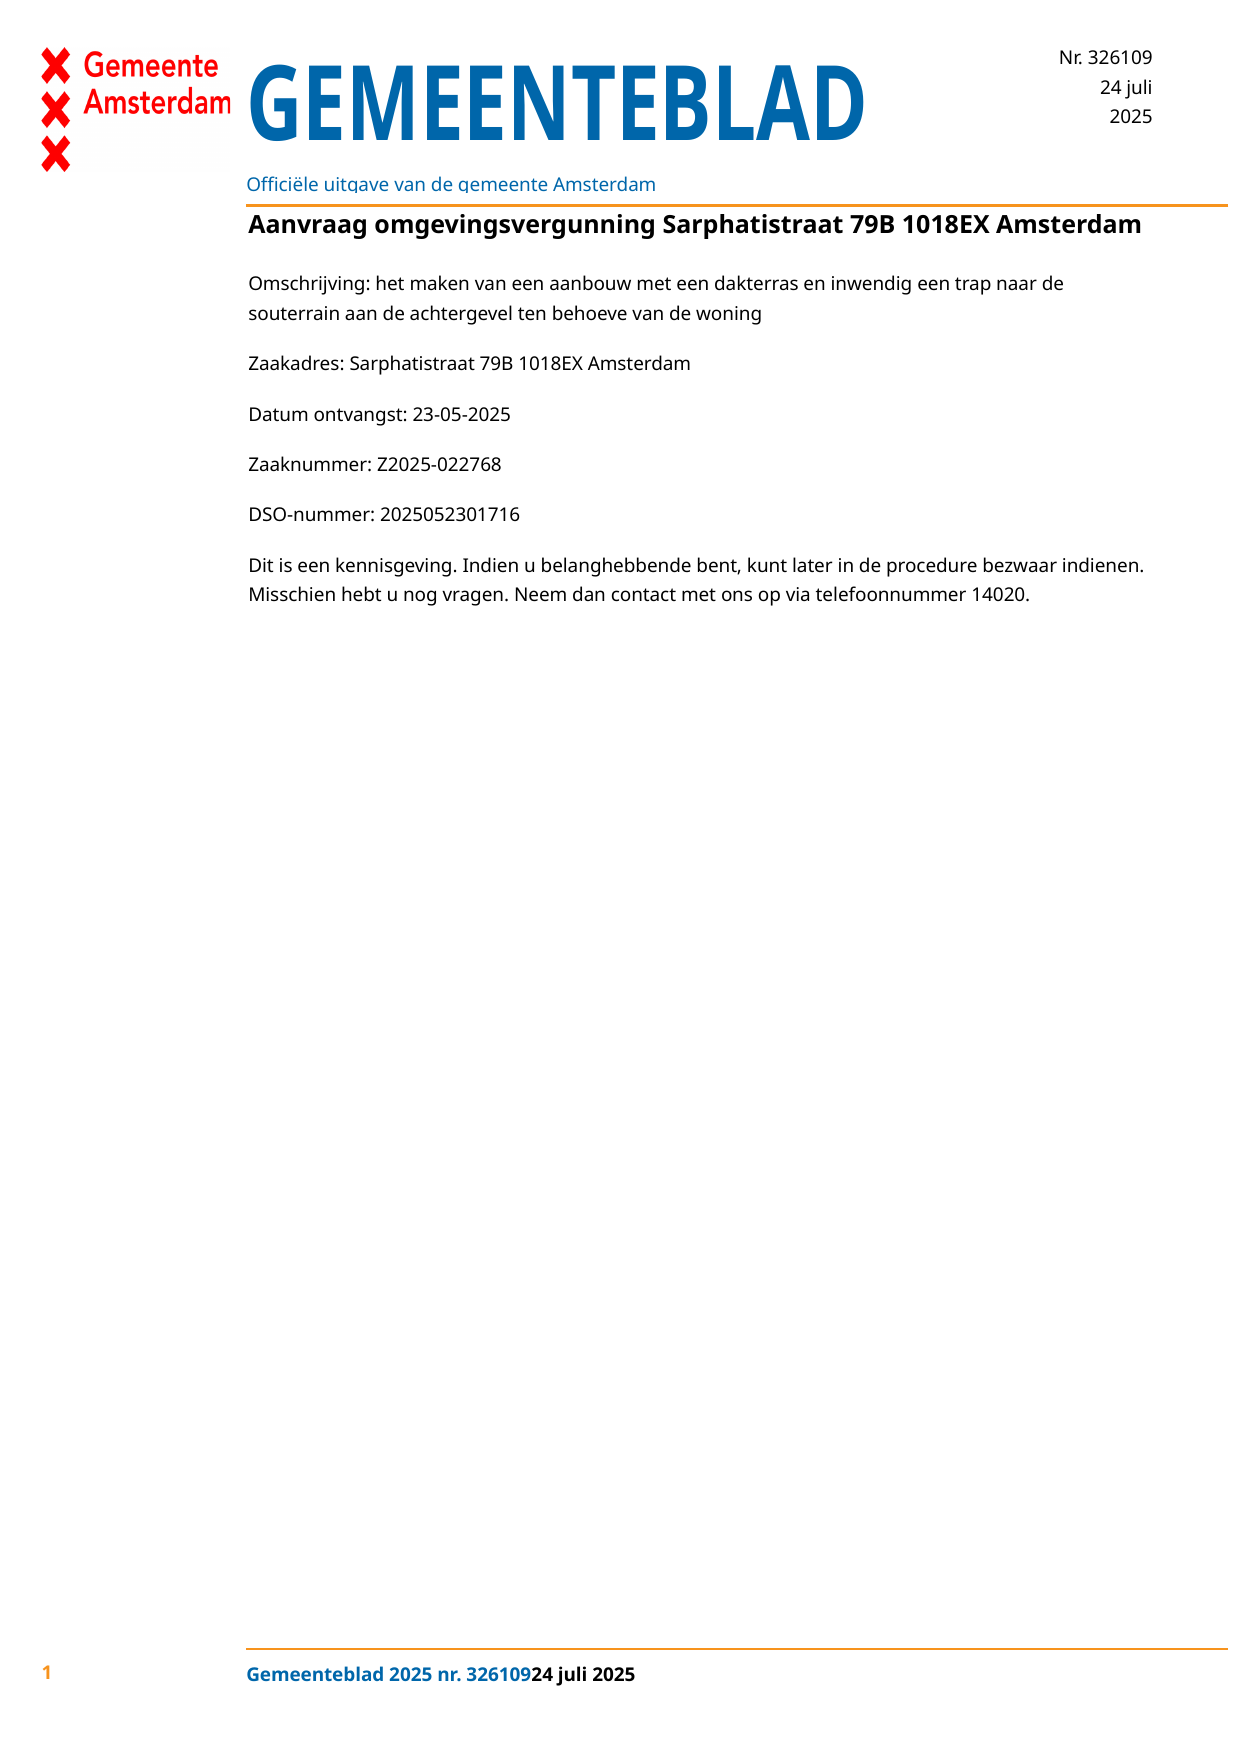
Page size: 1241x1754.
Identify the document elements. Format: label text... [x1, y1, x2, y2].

text Zaakadres: Sarphatistraat 79B 1018EX Amsterdam [248, 350, 1152, 376]
text DSO-nummer: 2025052301716 [248, 502, 1152, 527]
text Zaaknummer: Z2025-022768 [248, 451, 1152, 477]
text Dit is een kennisgeving. Indien u belanghebbende bent, kunt later in de procedure bezwaar indienen. Misschien hebt u nog vragen. Neem dan contact met ons op via telefoonnummer 14020. [248, 552, 1152, 607]
text Aanvraag omgevingsvergunning Sarphatistraat 79B 1018EX Amsterdam [248, 207, 1152, 241]
text Datum ontvangst: 23-05-2025 [248, 401, 1152, 426]
text Omschrijving: het maken van een aanbouw met een dakterras en inwendig een trap naar de souterrain aan de achtergevel ten behoeve van de woning [248, 270, 1152, 326]
picture [41, 47, 231, 172]
